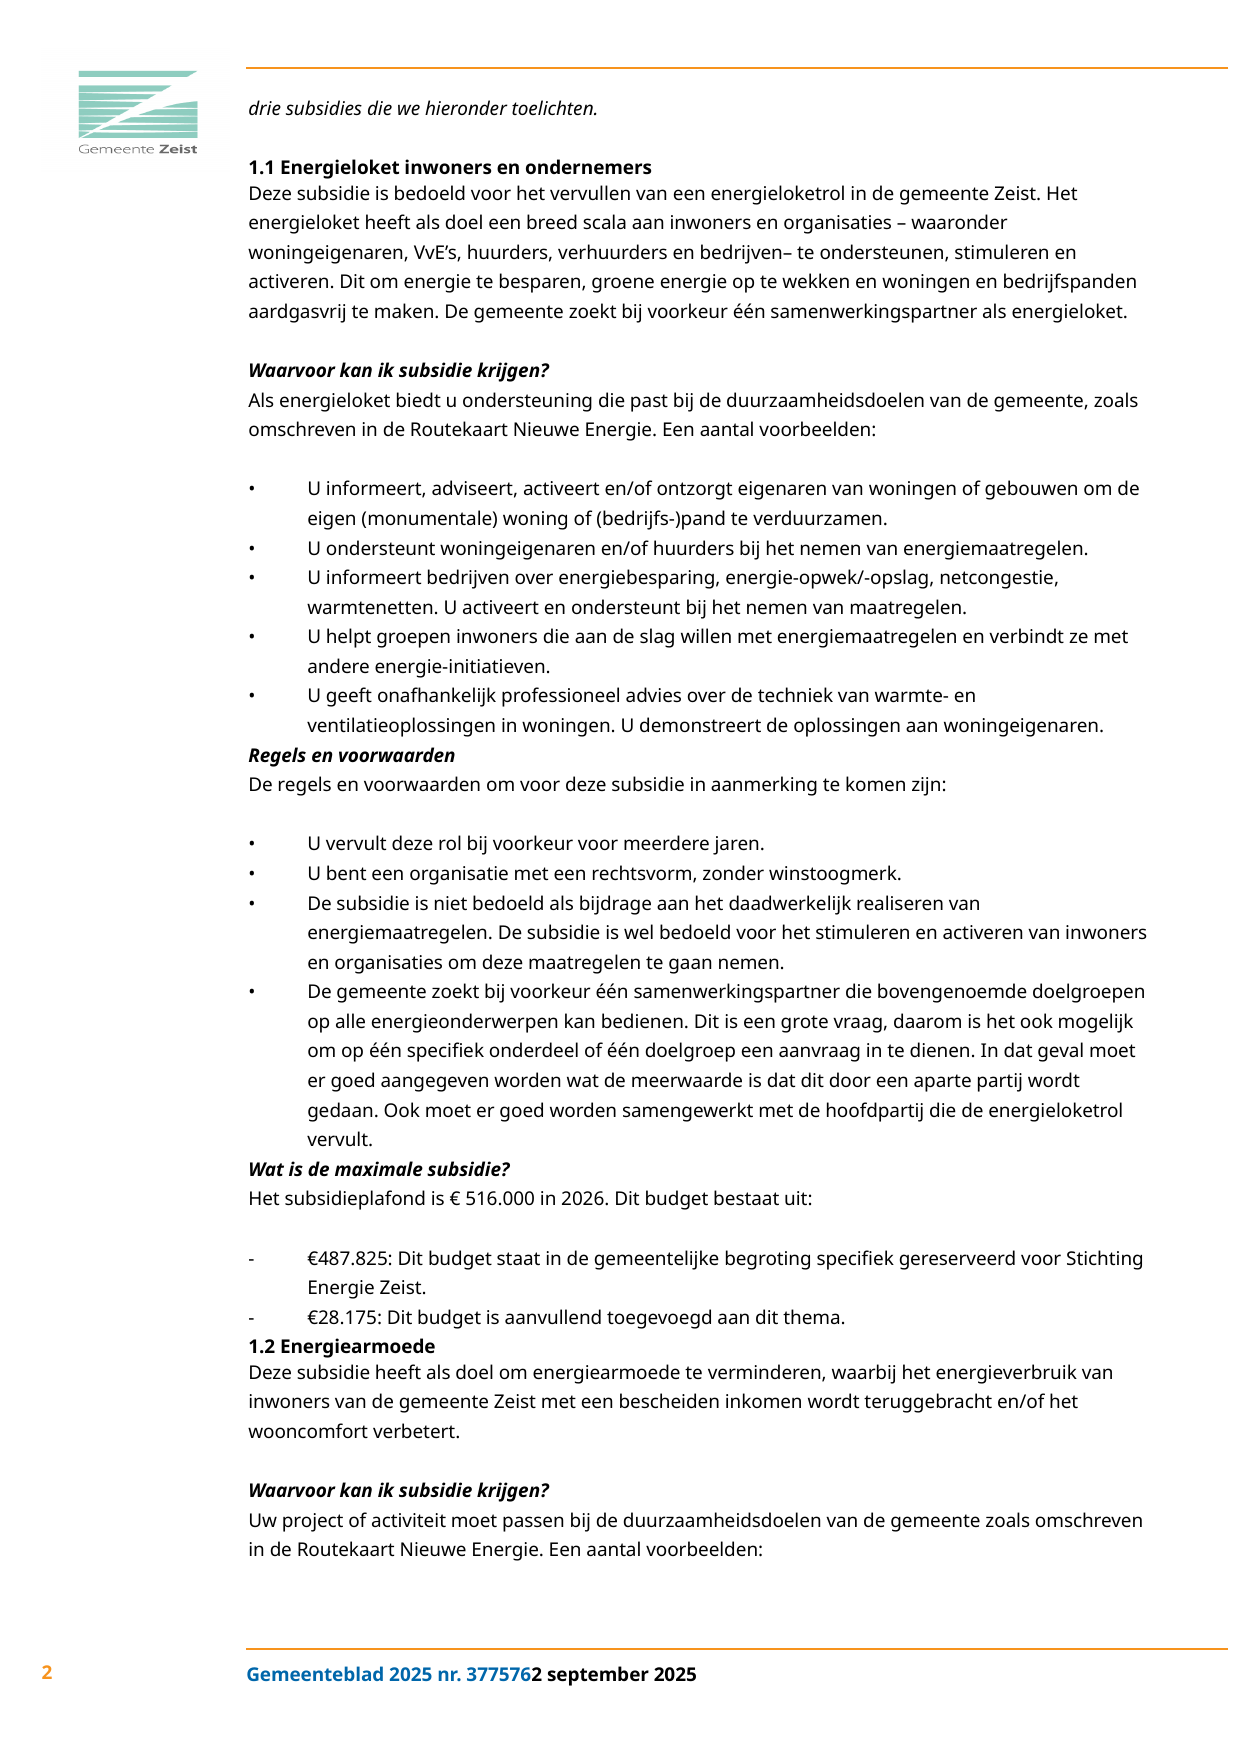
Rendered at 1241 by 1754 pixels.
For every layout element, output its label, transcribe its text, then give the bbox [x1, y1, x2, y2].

list U geeft onafhankelijk professioneel advies over de techniek van warmte- en ventilatieoplossingen in woningen. U demonstreert de oplossingen aan woningeigenaren. [248, 683, 1152, 738]
text Regels en voorwaarden [248, 742, 1152, 767]
text Deze subsidie heeft als doel om energiearmoede te verminderen, waarbij het energieverbruik van inwoners van de gemeente Zeist met een bescheiden inkomen wordt teruggebracht en/of het wooncomfort verbetert. [248, 1359, 1152, 1444]
text Uw project of activiteit moet passen bij de duurzaamheidsdoelen van de gemeente zoals omschreven in de Routekaart Nieuwe Energie. Een aantal voorbeelden: [248, 1507, 1152, 1562]
text Het subsidieplafond is € 516.000 in 2026. Dit budget bestaat uit: [248, 1186, 1152, 1211]
text Als energieloket biedt u ondersteuning die past bij de duurzaamheidsdoelen van de gemeente, zoals omschreven in de Routekaart Nieuwe Energie. Een aantal voorbeelden: [248, 387, 1152, 442]
picture [41, 47, 231, 172]
text Deze subsidie is bedoeld voor het vervullen van een energieloketrol in de gemeente Zeist. Het energieloket heeft als doel een breed scala aan inwoners en organisaties – waaronder woningeigenaren, VvE’s, huurders, verhuurders en bedrijven– te ondersteunen, stimuleren en activeren. Dit om energie te besparen, groene energie op te wekken en woningen en bedrijfspanden aardgasvrij te maken. De gemeente zoekt bij voorkeur één samenwerkingspartner als energieloket. [248, 180, 1152, 324]
text drie subsidies die we hieronder toelichten. [248, 95, 1152, 121]
text Wat is de maximale subsidie? [248, 1156, 1152, 1182]
list De subsidie is niet bedoeld als bijdrage aan het daadwerkelijk realiseren van energiemaatregelen. De subsidie is wel bedoeld voor het stimuleren en activeren van inwoners en organisaties om deze maatregelen te gaan nemen. [248, 890, 1152, 974]
list €487.825: Dit budget staat in de gemeentelijke begroting specifiek gereserveerd voor Stichting Energie Zeist. [248, 1245, 1152, 1300]
list U helpt groepen inwoners die aan de slag willen met energiemaatregelen en verbindt ze met andere energie-initiatieven. [248, 623, 1152, 679]
text De regels en voorwaarden om voor deze subsidie in aanmerking te komen zijn: [248, 771, 1152, 797]
list U bent een organisatie met een rechtsvorm, zonder winstoogmerk. [248, 860, 1152, 886]
text 1.1 Energieloket inwoners en ondernemers [248, 154, 1152, 180]
list €28.175: Dit budget is aanvullend toegevoegd aan dit thema. [248, 1304, 1152, 1329]
text Waarvoor kan ik subsidie krijgen? [248, 357, 1152, 383]
text 1.2 Energiearmoede [248, 1333, 1152, 1359]
list U informeert, adviseert, activeert en/of ontzorgt eigenaren van woningen of gebouwen om de eigen (monumentale) woning of (bedrijfs-)pand te verduurzamen. [248, 476, 1152, 531]
list U ondersteunt woningeigenaren en/of huurders bij het nemen van energiemaatregelen. [248, 535, 1152, 560]
list U vervult deze rol bij voorkeur voor meerdere jaren. [248, 831, 1152, 856]
text Waarvoor kan ik subsidie krijgen? [248, 1477, 1152, 1503]
list U informeert bedrijven over energiebesparing, energie-opwek/-opslag, netcongestie, warmtenetten. U activeert en ondersteunt bij het nemen van maatregelen. [248, 564, 1152, 619]
list De gemeente zoekt bij voorkeur één samenwerkingspartner die bovengenoemde doelgroepen op alle energieonderwerpen kan bedienen. Dit is een grote vraag, daarom is het ook mogelijk om op één specifiek onderdeel of één doelgroep een aanvraag in te dienen. In dat geval moet er goed aangegeven worden wat de meerwaarde is dat dit door een aparte partij wordt gedaan. Ook moet er goed worden samengewerkt met de hoofdpartij die de energieloketrol vervult. [248, 978, 1152, 1152]
